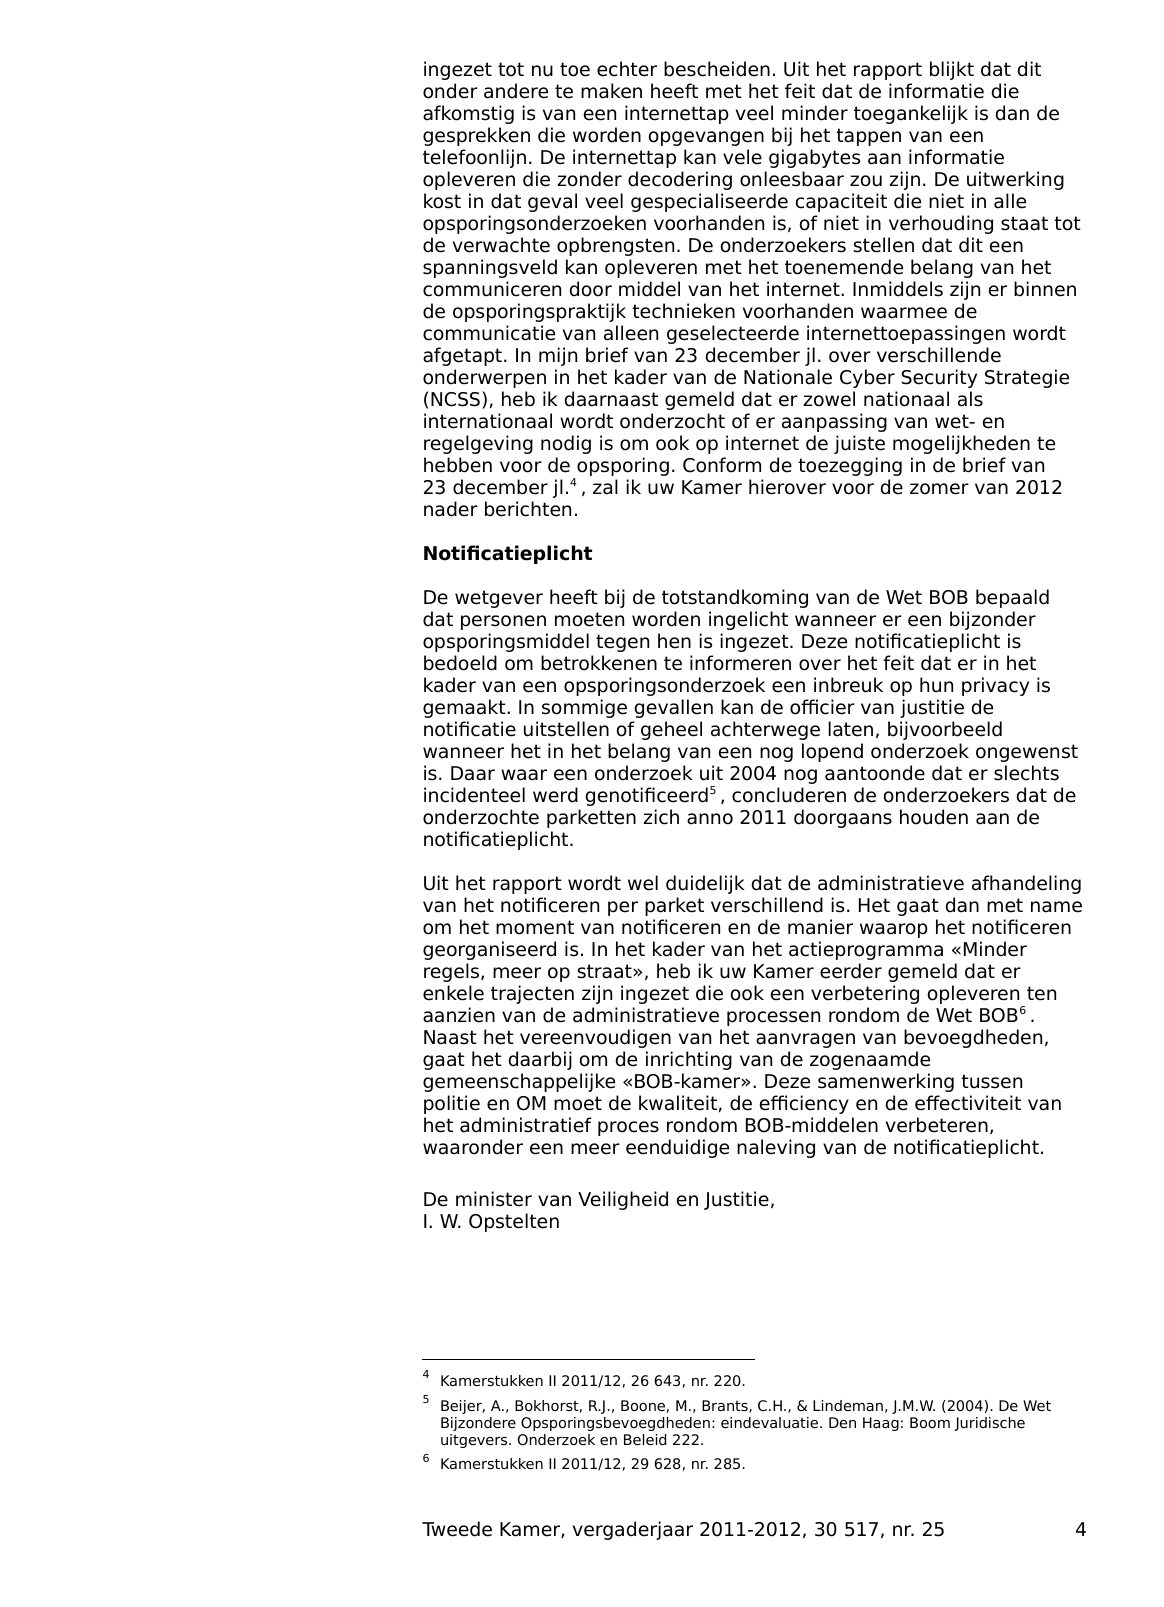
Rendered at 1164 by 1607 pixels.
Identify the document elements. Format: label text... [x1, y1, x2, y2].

text Uit het rapport wordt wel duidelijk dat de administratieve afhandeling van het notificeren per parket verschillend is. Het gaat dan met name om het moment van notificeren en de manier waarop het notificeren georganiseerd is. In het kader van het actieprogramma «Minder regels, meer op straat», heb ik uw Kamer eerder gemeld dat er enkele trajecten zijn ingezet die ook een verbetering opleveren ten aanzien van de administratieve processen rondom de Wet BOB. Naast het vereenvoudigen van het aanvragen van bevoegdheden, gaat het daarbij om de inrichting van de zogenaamde gemeenschappelijke «BOB-kamer». Deze samenwerking tussen politie en OM moet de kwaliteit, de efficiency en de effectiviteit van het administratief proces rondom BOB-middelen verbeteren, waaronder een meer eenduidige naleving van de notificatieplicht. [422, 873, 1087, 1159]
text ingezet tot nu toe echter bescheiden. Uit het rapport blijkt dat dit onder andere te maken heeft met het feit dat de informatie die afkomstig is van een internettap veel minder toegankelijk is dan de gesprekken die worden opgevangen bij het tappen van een telefoonlijn. De internettap kan vele gigabytes aan informatie opleveren die zonder decodering onleesbaar zou zijn. De uitwerking kost in dat geval veel gespecialiseerde capaciteit die niet in alle opsporingsonderzoeken voorhanden is, of niet in verhouding staat tot de verwachte opbrengsten. De onderzoekers stellen dat dit een spanningsveld kan opleveren met het toenemende belang van het communiceren door middel van het internet. Inmiddels zijn er binnen de opsporingspraktijk technieken voorhanden waarmee de communicatie van alleen geselecteerde internettoepassingen wordt afgetapt. In mijn brief van 23 december jl. over verschillende onderwerpen in het kader van de Nationale Cyber Security Strategie (NCSS), heb ik daarnaast gemeld dat er zowel nationaal als internationaal wordt onderzocht of er aanpassing van wet- en regelgeving nodig is om ook op internet de juiste mogelijkheden te hebben voor de opsporing. Conform de toezegging in de brief van 23 december jl., zal ik uw Kamer hierover voor de zomer van 2012 nader berichten. [422, 59, 1087, 521]
text De minister van Veiligheid en Justitie, I. W. Opstelten [422, 1189, 1087, 1233]
text Kamerstukken II 2011/12, 29 628, nr. 285. [422, 1452, 1087, 1474]
subtitle Notificatieplicht [422, 543, 1087, 565]
text Kamerstukken II 2011/12, 26 643, nr. 220. [422, 1368, 1087, 1391]
text Beijer, A., Bokhorst, R.J., Boone, M., Brants, C.H., & Lindeman, J.M.W. (2004). De Wet Bijzondere Opsporingsbevoegdheden: eindevaluatie. Den Haag: Boom Juridische uitgevers. Onderzoek en Beleid 222. [422, 1393, 1087, 1449]
text De wetgever heeft bij de totstandkoming van de Wet BOB bepaald dat personen moeten worden ingelicht wanneer er een bijzonder opsporingsmiddel tegen hen is ingezet. Deze notificatieplicht is bedoeld om betrokkenen te informeren over het feit dat er in het kader van een opsporingsonderzoek een inbreuk op hun privacy is gemaakt. In sommige gevallen kan de officier van justitie de notificatie uitstellen of geheel achterwege laten, bijvoorbeeld wanneer het in het belang van een nog lopend onderzoek ongewenst is. Daar waar een onderzoek uit 2004 nog aantoonde dat er slechts incidenteel werd genotificeerd, concluderen de onderzoekers dat de onderzochte parketten zich anno 2011 doorgaans houden aan de notificatieplicht. [422, 587, 1087, 851]
